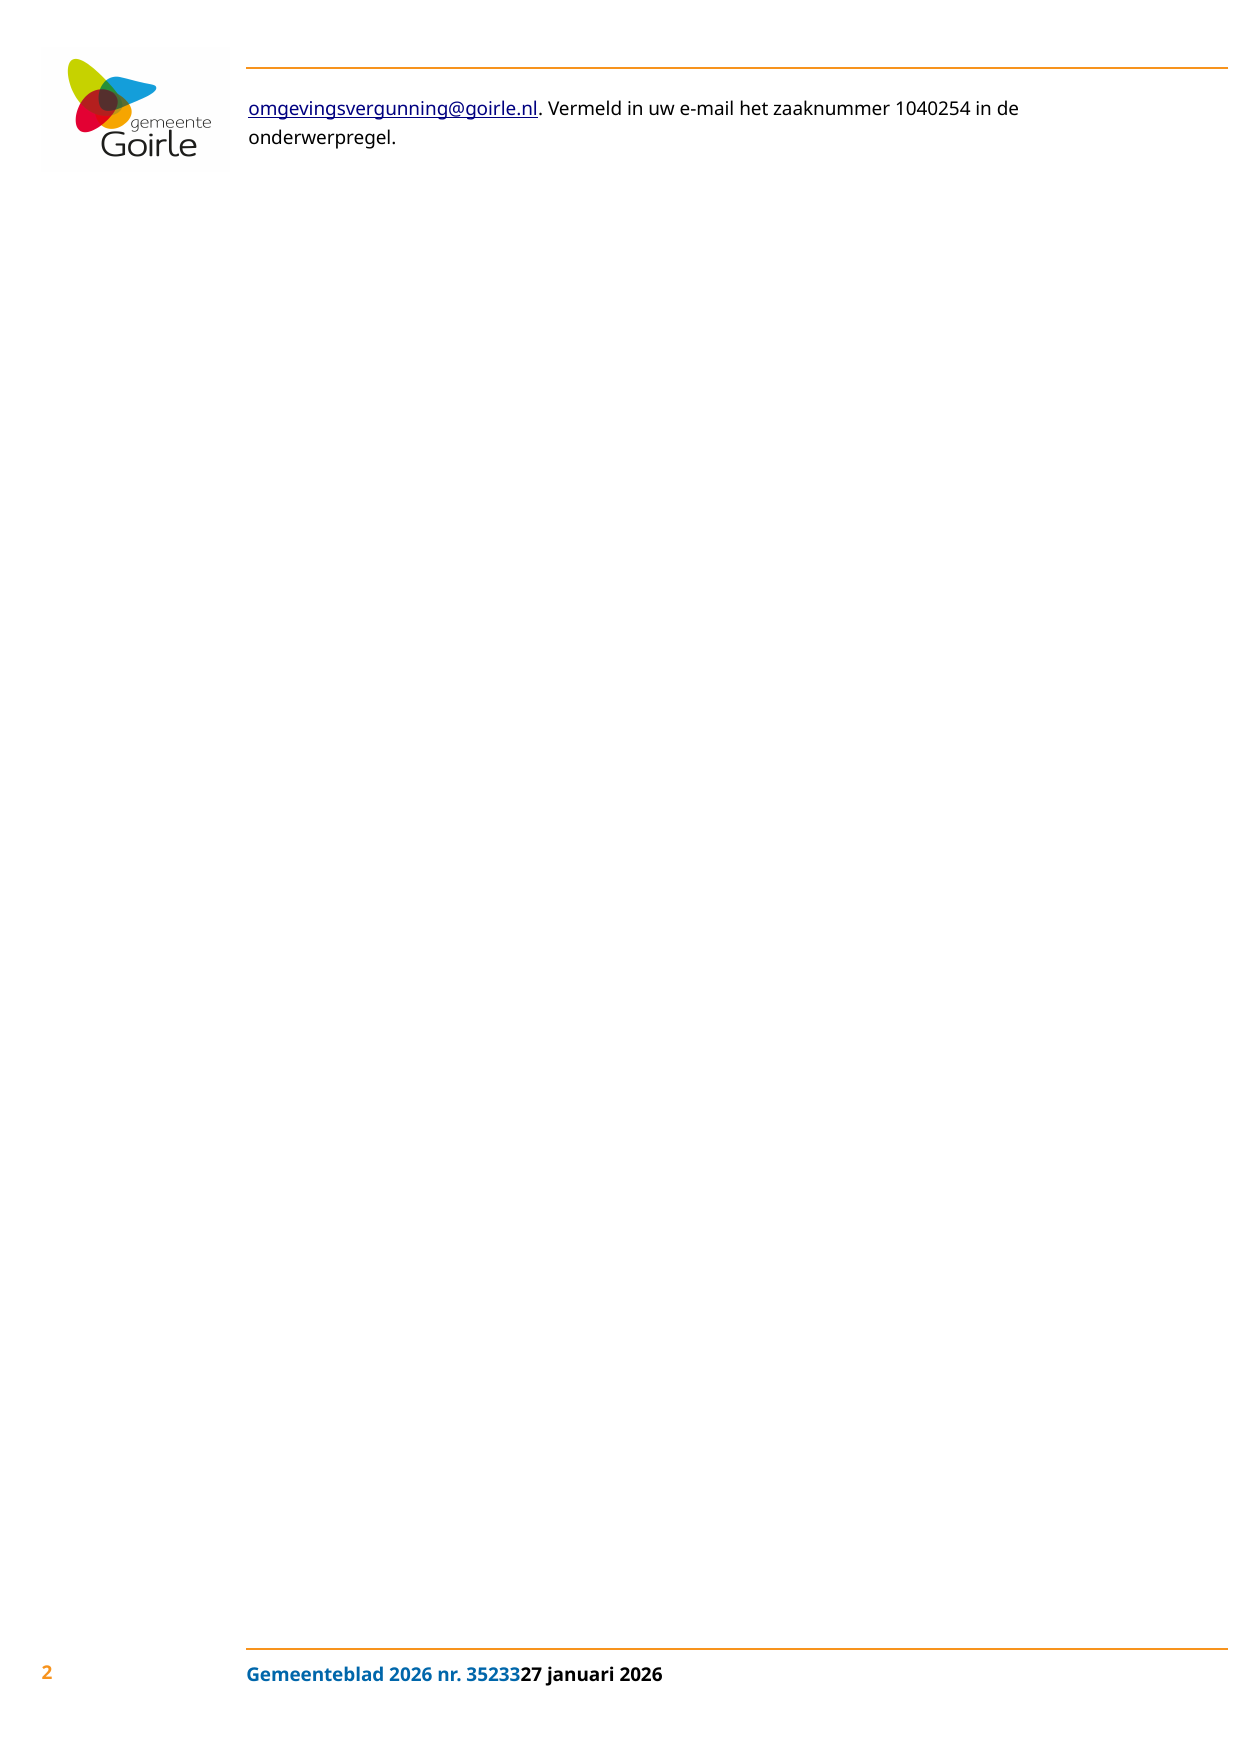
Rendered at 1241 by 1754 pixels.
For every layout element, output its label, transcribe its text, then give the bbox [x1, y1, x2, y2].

text omgevingsvergunning@goirle.nl. Vermeld in uw e-mail het zaaknummer 1040254 in de onderwerpregel. [248, 95, 1152, 150]
picture [41, 47, 231, 172]
